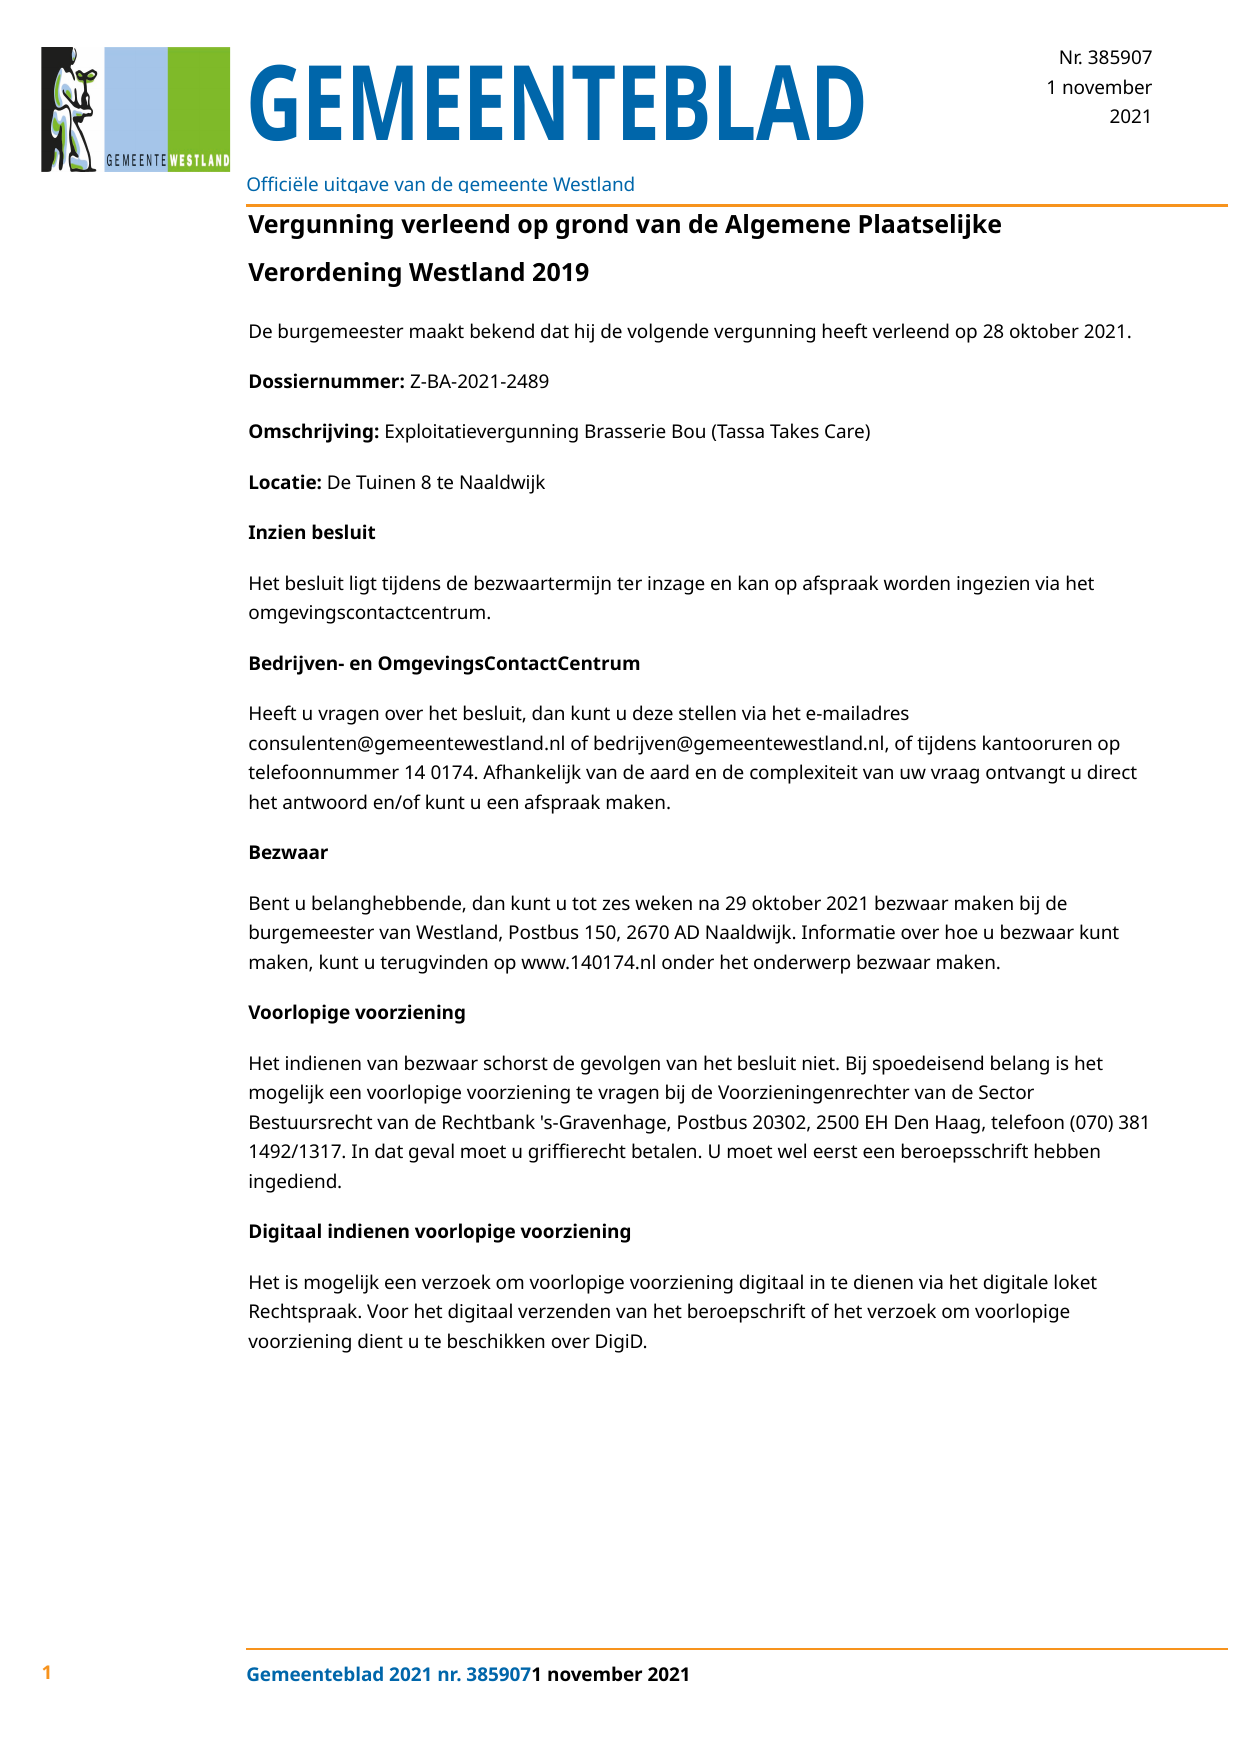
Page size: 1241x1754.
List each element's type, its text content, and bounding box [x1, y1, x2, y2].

text Voorlopige voorziening [248, 999, 1152, 1025]
text Dossiernummer: Z-BA-2021-2489 [248, 368, 1152, 394]
text Het indienen van bezwaar schorst de gevolgen van het besluit niet. Bij spoedeisend belang is het mogelijk een voorlopige voorziening te vragen bij de Voorzieningenrechter van de Sector Bestuursrecht van de Rechtbank 's-Gravenhage, Postbus 20302, 2500 EH Den Haag, telefoon (070) 381 1492/1317. In dat geval moet u griffierecht betalen. U moet wel eerst een beroepsschrift hebben ingediend. [248, 1050, 1152, 1194]
text Bent u belanghebbende, dan kunt u tot zes weken na 29 oktober 2021 bezwaar maken bij de burgemeester van Westland, Postbus 150, 2670 AD Naaldwijk. Informatie over hoe u bezwaar kunt maken, kunt u terugvinden op www.140174.nl onder het onderwerp bezwaar maken. [248, 890, 1152, 975]
text De burgemeester maakt bekend dat hij de volgende vergunning heeft verleend op 28 oktober 2021. [248, 318, 1152, 344]
text Het besluit ligt tijdens de bezwaartermijn ter inzage en kan op afspraak worden ingezien via het omgevingscontactcentrum. [248, 570, 1152, 625]
text Omschrijving: Exploitatievergunning Brasserie Bou (Tassa Takes Care) [248, 419, 1152, 444]
text Inzien besluit [248, 519, 1152, 545]
text Bezwaar [248, 839, 1152, 865]
text Vergunning verleend op grond van de Algemene Plaatselijke Verordening Westland 2019 [248, 207, 1152, 288]
picture [41, 47, 231, 172]
text Locatie: De Tuinen 8 te Naaldwijk [248, 469, 1152, 495]
text Heeft u vragen over het besluit, dan kunt u deze stellen via het e-mailadres consulenten@gemeentewestland.nl of bedrijven@gemeentewestland.nl, of tijdens kantooruren op telefoonnummer 14 0174. Afhankelijk van de aard en de complexiteit van uw vraag ontvangt u direct het antwoord en/of kunt u een afspraak maken. [248, 700, 1152, 815]
text Het is mogelijk een verzoek om voorlopige voorziening digitaal in te dienen via het digitale loket Rechtspraak. Voor het digitaal verzenden van het beroepschrift of het verzoek om voorlopige voorziening dient u te beschikken over DigiD. [248, 1269, 1152, 1354]
text Bedrijven- en OmgevingsContactCentrum [248, 650, 1152, 676]
text Digitaal indienen voorlopige voorziening [248, 1219, 1152, 1244]
